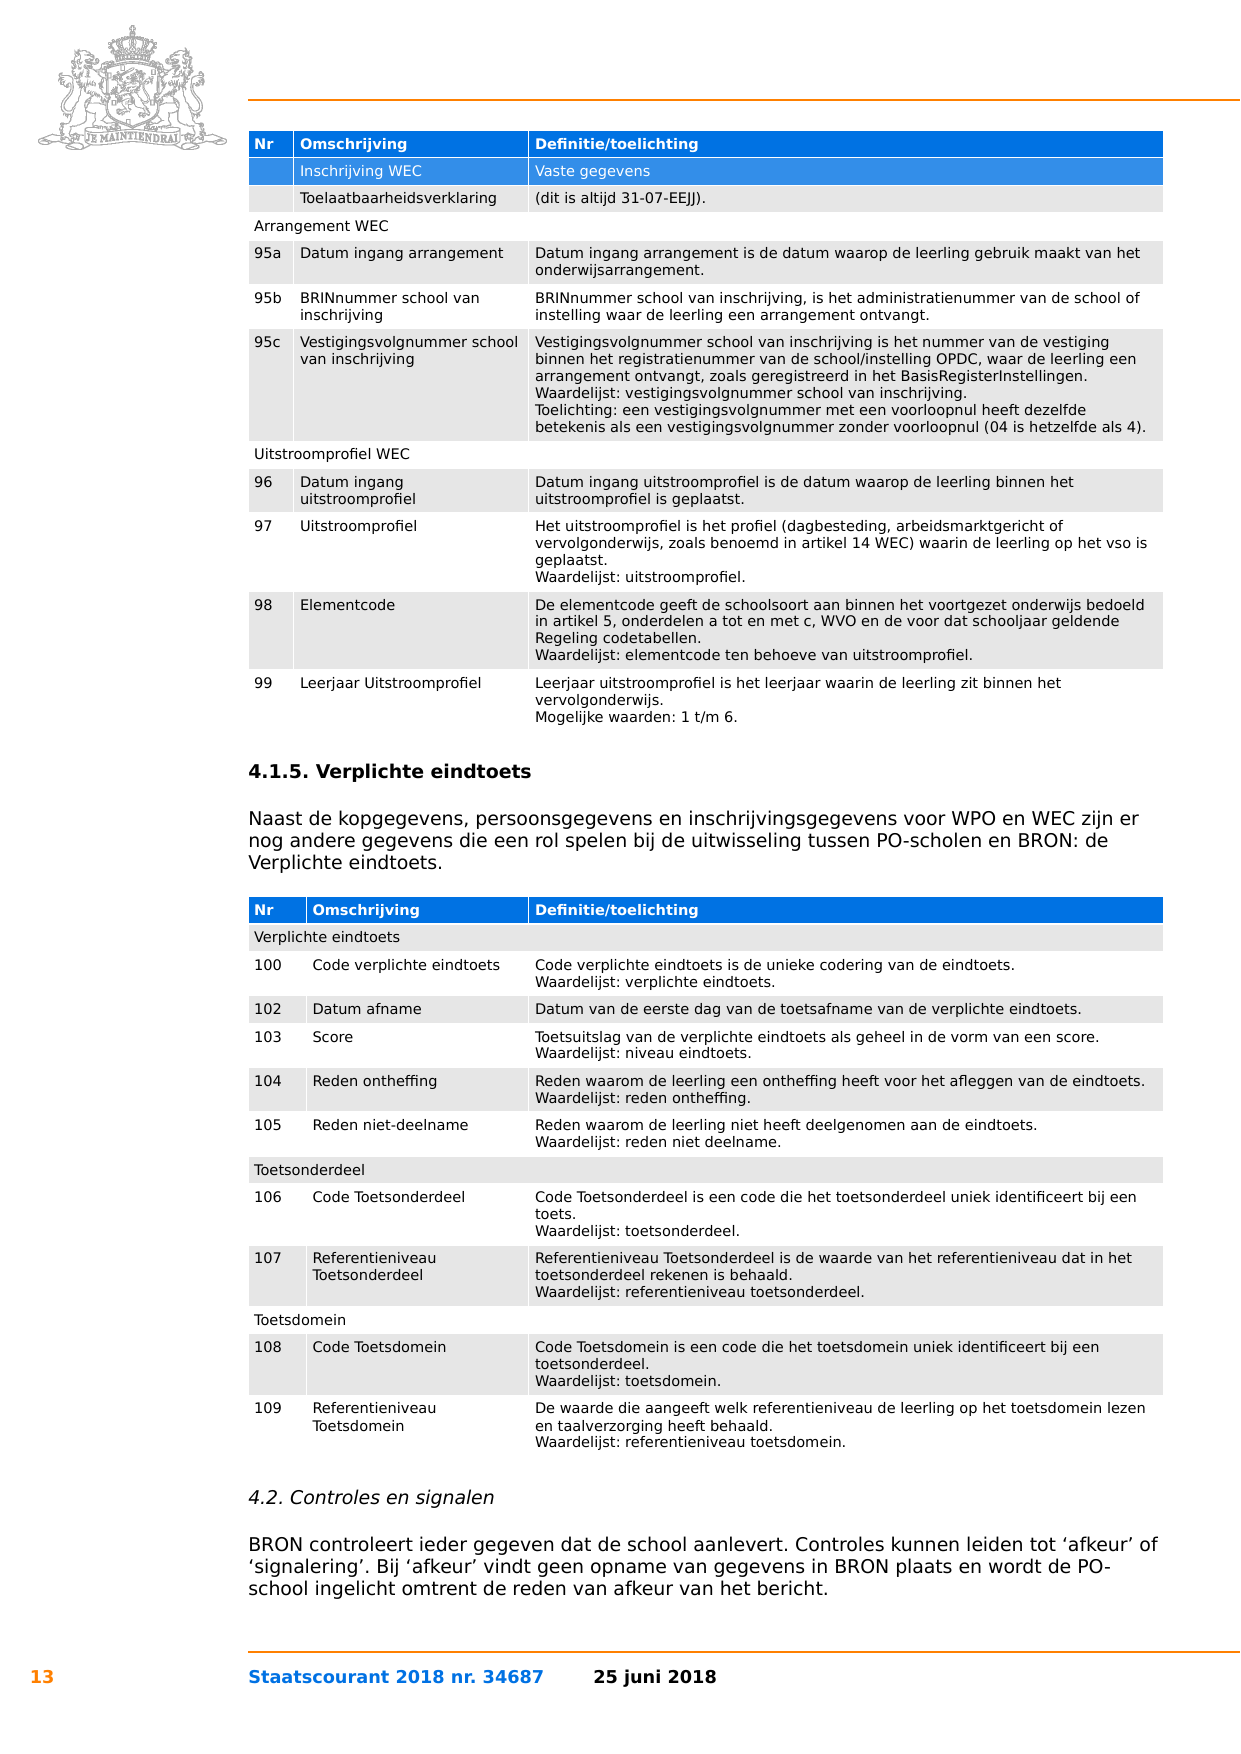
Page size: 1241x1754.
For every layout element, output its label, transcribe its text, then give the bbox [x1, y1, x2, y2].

table_cell Referentieniveau Toetsonderdeel [307, 1246, 528, 1306]
table_cell 108 [249, 1334, 306, 1395]
table_cell 95c [249, 329, 293, 441]
table_cell Datum van de eerste dag van de toetsafname van de verplichte eindtoets. [529, 996, 1163, 1023]
table_cell Vestigingsvolgnummer school van inschrijving is het nummer van de vestiging binnen het registratienummer van de school/instelling OPDC, waar de leerling een arrangement ontvangt, zoals geregistreerd in het BasisRegisterInstellingen. Waardelijst: vestigingsvolgnummer school van inschrijving. Toelichting: een vestigingsvolgnummer met een voorloopnul heeft dezelfde betekenis als een vestigingsvolgnummer zonder voorloopnul (04 is hetzelfde als 4). [529, 329, 1163, 441]
table_cell Toetsdomein [249, 1307, 1163, 1333]
picture [38, 25, 227, 150]
table_cell Datum afname [307, 996, 528, 1023]
table_cell Vaste gegevens [529, 158, 1163, 185]
table_cell 103 [249, 1024, 306, 1067]
table_cell Verplichte eindtoets [249, 925, 1163, 951]
table_header Nr [249, 131, 293, 157]
table_cell Arrangement WEC [249, 213, 528, 239]
table_cell Datum ingang arrangement [294, 241, 528, 284]
table_cell Toetsuitslag van de verplichte eindtoets als geheel in de vorm van een score. Waardelijst: niveau eindtoets. [529, 1024, 1163, 1067]
table_cell BRINnummer school van inschrijving [294, 285, 528, 328]
table_cell Uitstroomprofiel WEC [249, 442, 1163, 468]
table_cell Code verplichte eindtoets [307, 952, 528, 995]
table_cell 104 [249, 1068, 306, 1111]
table_cell [249, 158, 293, 185]
table_cell Referentieniveau Toetsdomein [307, 1396, 528, 1456]
table_cell 105 [249, 1113, 306, 1156]
table_cell Code Toetsdomein [307, 1334, 528, 1395]
table_cell 109 [249, 1396, 306, 1456]
table_cell Code Toetsonderdeel [307, 1184, 528, 1244]
table_cell Toetsonderdeel [249, 1157, 1163, 1183]
table_cell Reden waarom de leerling niet heeft deelgenomen aan de eindtoets. Waardelijst: reden niet deelname. [529, 1113, 1163, 1156]
table_cell BRINnummer school van inschrijving, is het administratienummer van de school of instelling waar de leerling een arrangement ontvangt. [529, 285, 1163, 328]
table_header Omschrijving [307, 897, 528, 923]
table_cell Referentieniveau Toetsonderdeel is de waarde van het referentieniveau dat in het toetsonderdeel rekenen is behaald. Waardelijst: referentieniveau toetsonderdeel. [529, 1246, 1163, 1306]
table_cell Leerjaar uitstroomprofiel is het leerjaar waarin de leerling zit binnen het vervolgonderwijs. Mogelijke waarden: 1 t/m 6. [529, 670, 1163, 730]
table_cell De waarde die aangeeft welk referentieniveau de leerling op het toetsdomein lezen en taalverzorging heeft behaald. Waardelijst: referentieniveau toetsdomein. [529, 1396, 1163, 1456]
table_cell [249, 186, 293, 212]
table_cell 95b [249, 285, 293, 328]
table_cell (dit is altijd 31-07-EEJJ). [529, 186, 1163, 212]
subtitle 4.1.5. Verplichte eindtoets [248, 761, 1163, 783]
table_cell 96 [249, 469, 293, 512]
table_cell Elementcode [294, 592, 528, 669]
table_cell 97 [249, 513, 293, 591]
table_cell Uitstroomprofiel [294, 513, 528, 591]
table_cell Inschrijving WEC [294, 158, 528, 185]
table_header Definitie/toelichting [529, 131, 1163, 157]
table_cell Het uitstroomprofiel is het profiel (dagbesteding, arbeidsmarktgericht of vervolgonderwijs, zoals benoemd in artikel 14 WEC) waarin de leerling op het vso is geplaatst. Waardelijst: uitstroomprofiel. [529, 513, 1163, 591]
table_header Omschrijving [294, 131, 528, 157]
table_cell 107 [249, 1246, 306, 1306]
table_cell De elementcode geeft de schoolsoort aan binnen het voortgezet onderwijs bedoeld in artikel 5, onderdelen a tot en met c, WVO en de voor dat schooljaar geldende Regeling codetabellen. Waardelijst: elementcode ten behoeve van uitstroomprofiel. [529, 592, 1163, 669]
table_cell 98 [249, 592, 293, 669]
table_cell Datum ingang uitstroomprofiel is de datum waarop de leerling binnen het uitstroomprofiel is geplaatst. [529, 469, 1163, 512]
table_cell 99 [249, 670, 293, 730]
table_cell 95a [249, 241, 293, 284]
table_cell Score [307, 1024, 528, 1067]
table_cell Code Toetsonderdeel is een code die het toetsonderdeel uniek identificeert bij een toets. Waardelijst: toetsonderdeel. [529, 1184, 1163, 1244]
table_cell 102 [249, 996, 306, 1023]
table_cell Leerjaar Uitstroomprofiel [294, 670, 528, 730]
table_cell Vestigingsvolgnummer school van inschrijving [294, 329, 528, 441]
table_header Definitie/toelichting [529, 897, 1163, 923]
table_cell Datum ingang arrangement is de datum waarop de leerling gebruik maakt van het onderwijsarrangement. [529, 241, 1163, 284]
table_cell Toelaatbaarheidsverklaring [294, 186, 528, 212]
text Naast de kopgegevens, persoonsgegevens en inschrijvingsgegevens voor WPO en WEC zijn er nog andere gegevens die een rol spelen bij de uitwisseling tussen PO-scholen en BRON: de Verplichte eindtoets. [248, 808, 1163, 874]
table_cell Reden niet-deelname [307, 1113, 528, 1156]
table_cell Reden ontheffing [307, 1068, 528, 1111]
table_cell 100 [249, 952, 306, 995]
text BRON controleert ieder gegeven dat de school aanlevert. Controles kunnen leiden tot ‘afkeur’ of ‘signalering’. Bij ‘afkeur’ vindt geen opname van gegevens in BRON plaats en wordt de PO-school ingelicht omtrent de reden van afkeur van het bericht. [248, 1534, 1163, 1600]
table_cell Code verplichte eindtoets is de unieke codering van de eindtoets. Waardelijst: verplichte eindtoets. [529, 952, 1163, 995]
table_cell Code Toetsdomein is een code die het toetsdomein uniek identificeert bij een toetsonderdeel. Waardelijst: toetsdomein. [529, 1334, 1163, 1395]
subtitle 4.2. Controles en signalen [248, 1487, 1163, 1509]
table_cell [529, 213, 1163, 239]
table_cell Reden waarom de leerling een ontheffing heeft voor het afleggen van de eindtoets. Waardelijst: reden ontheffing. [529, 1068, 1163, 1111]
table_cell 106 [249, 1184, 306, 1244]
table_cell Datum ingang uitstroomprofiel [294, 469, 528, 512]
table_header Nr [249, 897, 306, 923]
